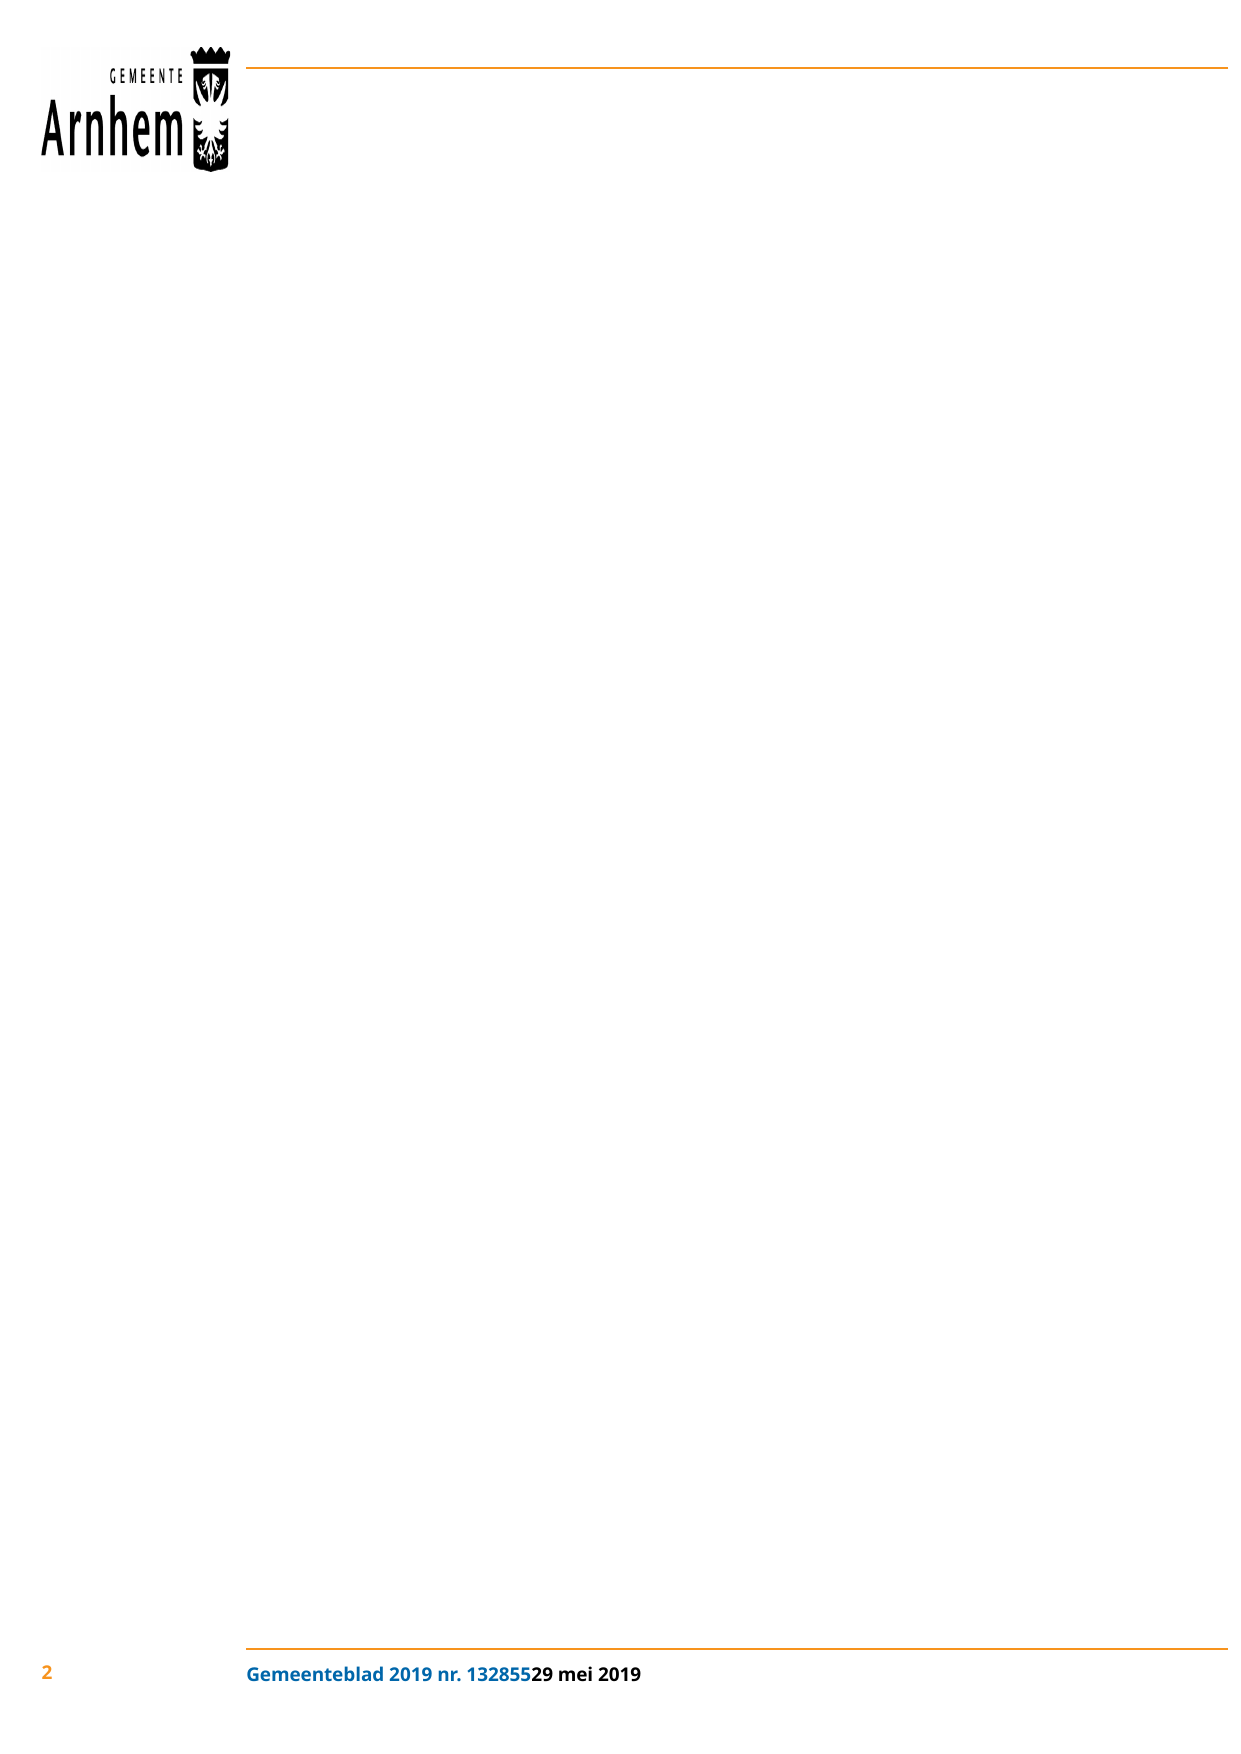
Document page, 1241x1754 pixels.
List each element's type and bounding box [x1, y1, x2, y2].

picture [41, 47, 231, 172]
